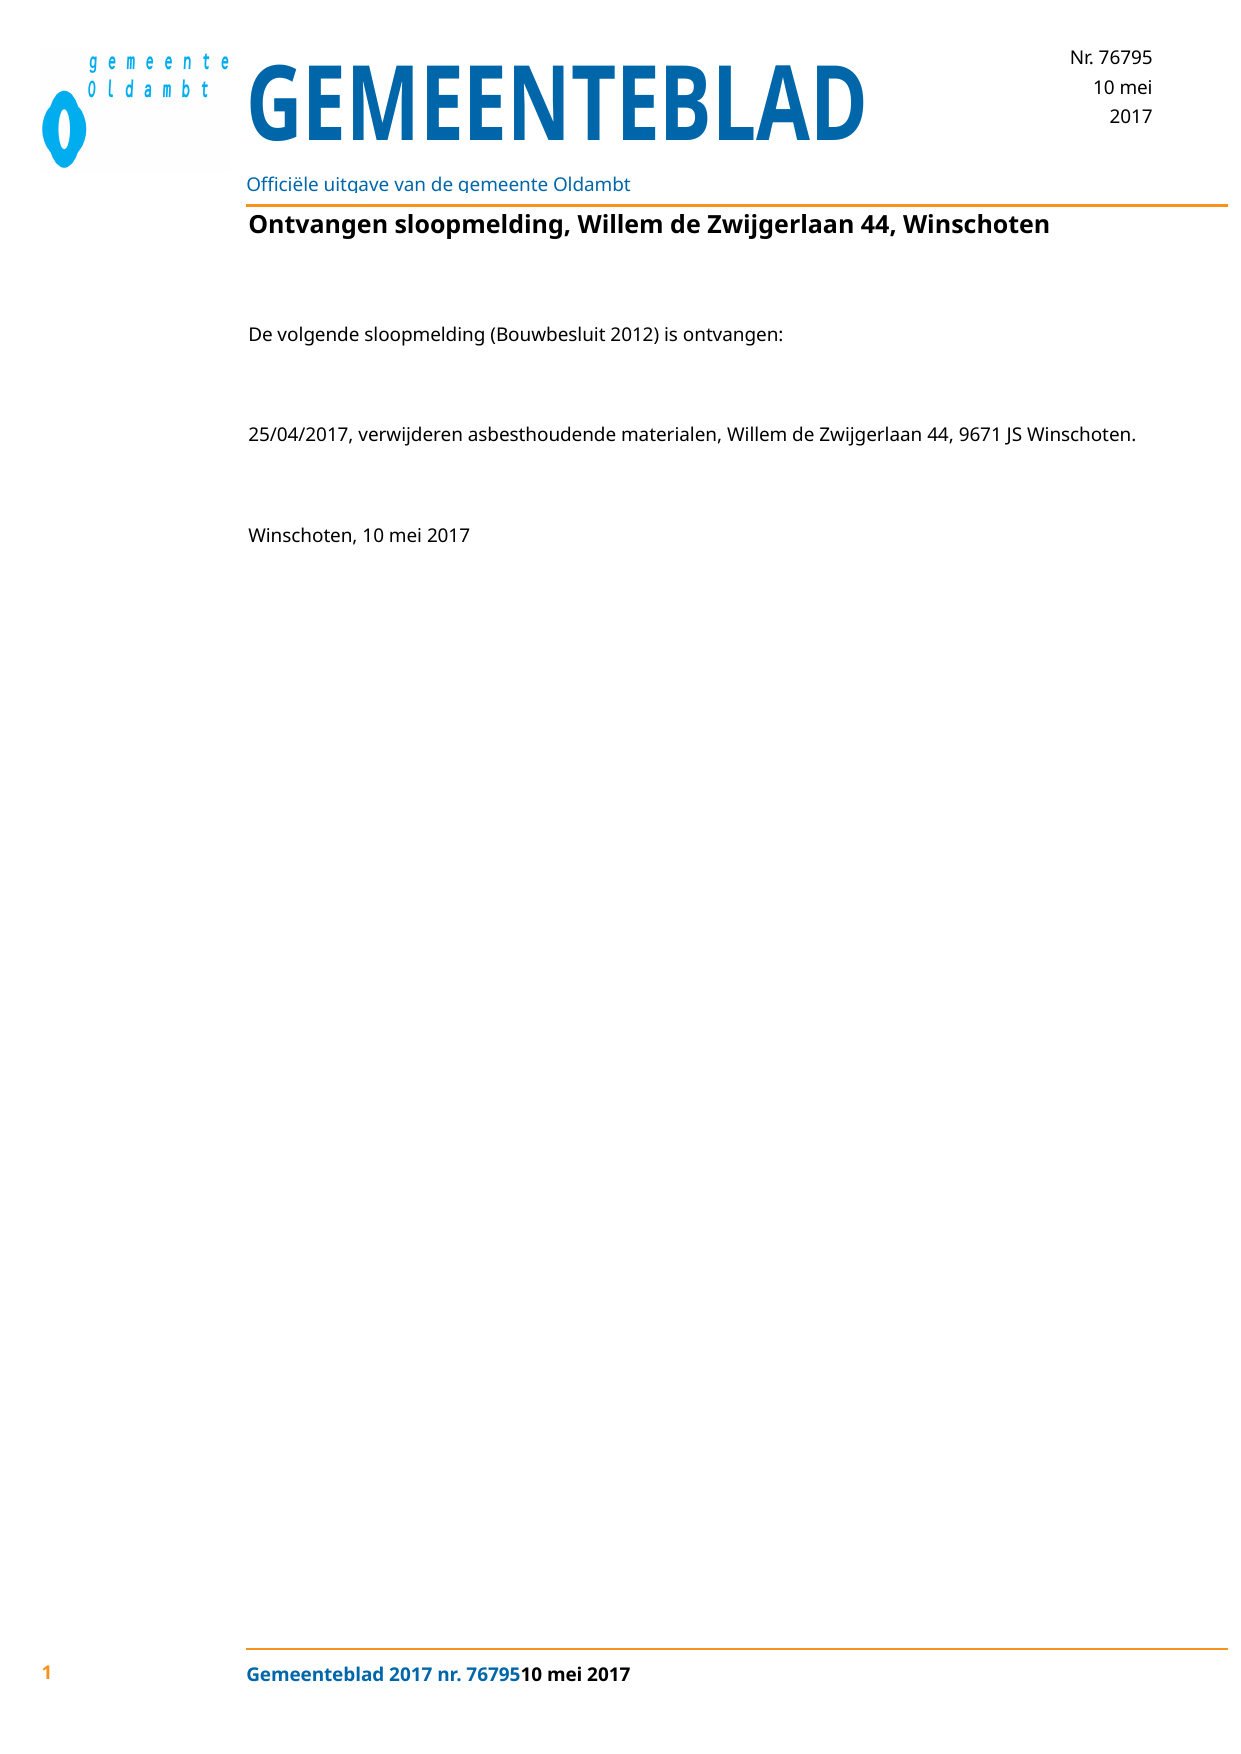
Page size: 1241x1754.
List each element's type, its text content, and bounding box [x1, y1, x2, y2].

text Winschoten, 10 mei 2017 [248, 522, 1152, 548]
text De volgende sloopmelding (Bouwbesluit 2012) is ontvangen: [248, 321, 1152, 346]
text 25/04/2017, verwijderen asbesthoudende materialen, Willem de Zwijgerlaan 44, 9671 JS Winschoten. [248, 422, 1152, 447]
text Ontvangen sloopmelding, Willem de Zwijgerlaan 44, Winschoten [248, 207, 1152, 241]
picture [41, 47, 231, 172]
